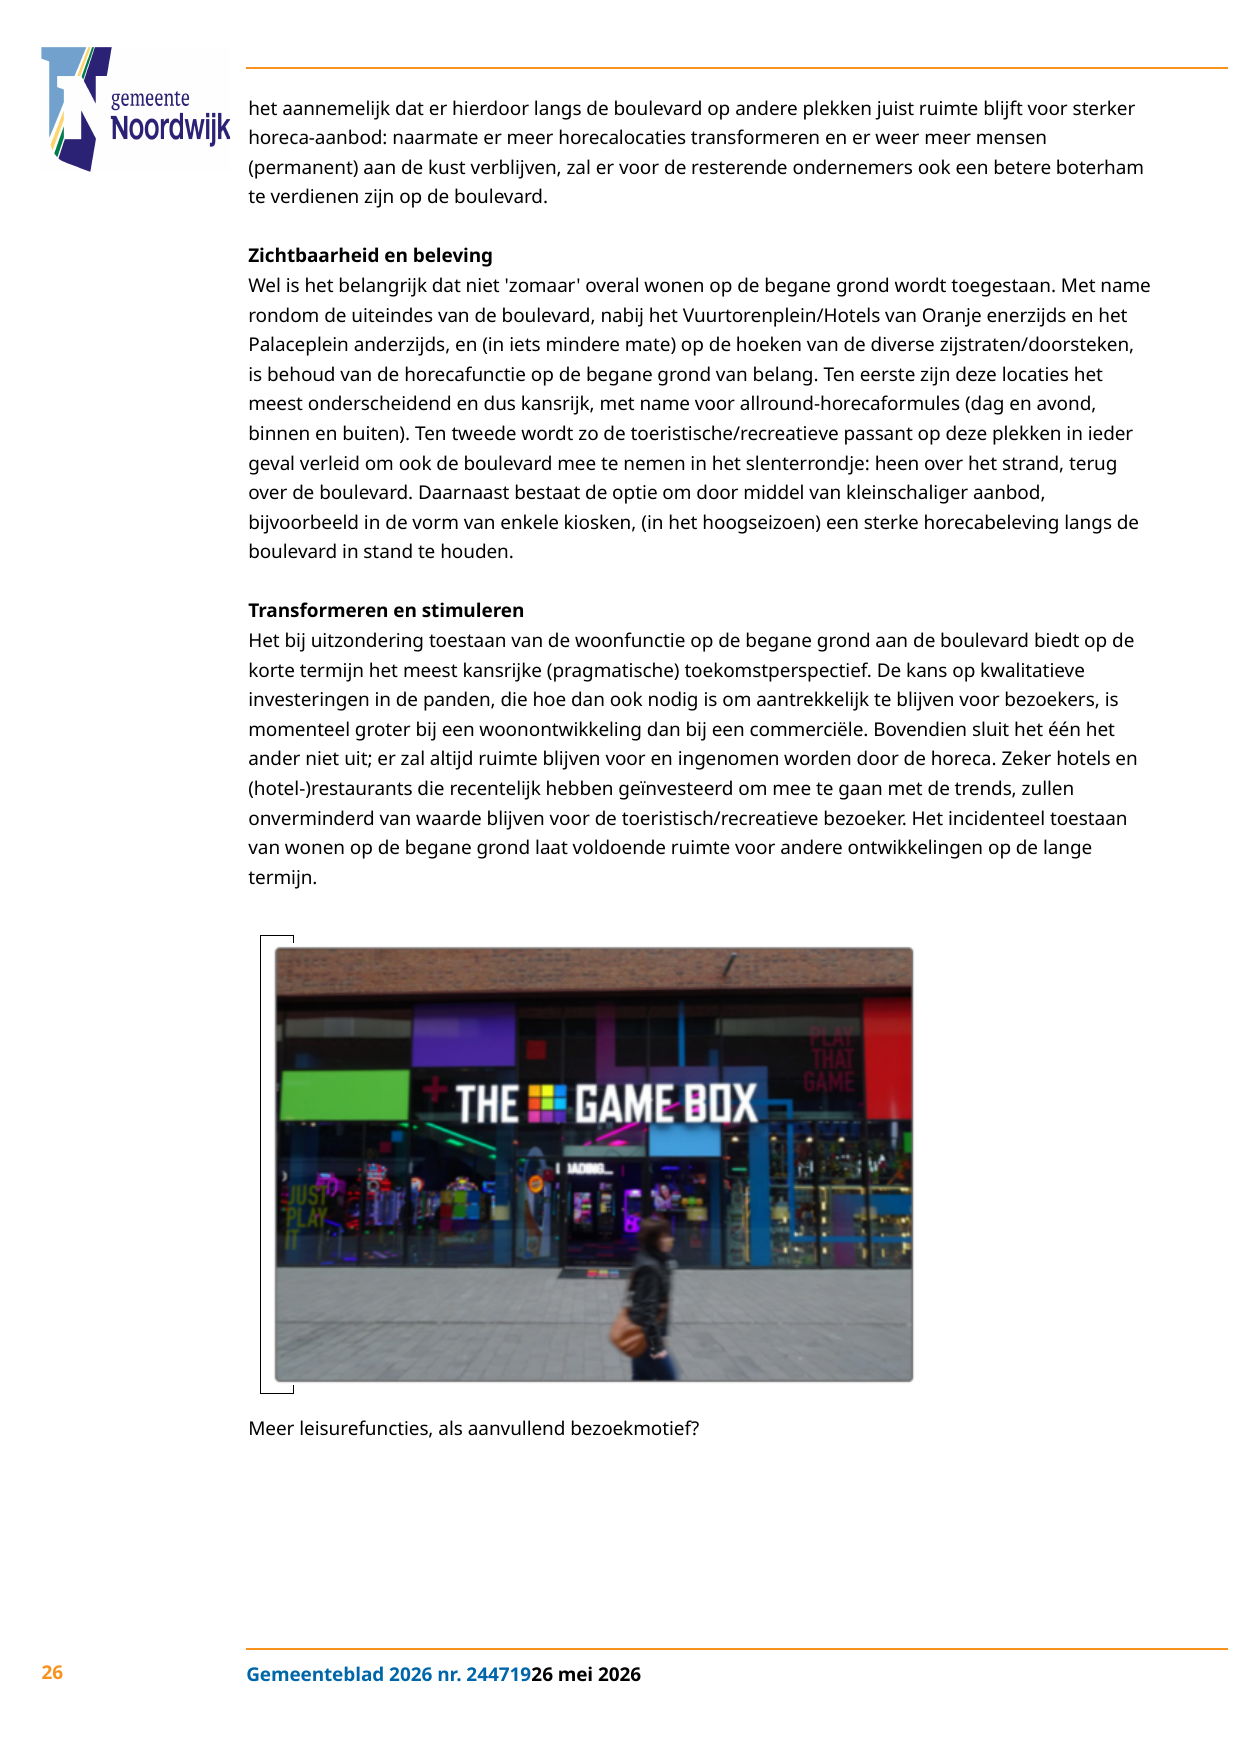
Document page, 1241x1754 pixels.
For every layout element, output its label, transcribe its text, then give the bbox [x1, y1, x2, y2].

text Wel is het belangrijk dat niet 'zomaar' overal wonen op de begane grond wordt toegestaan. Met name rondom de uiteindes van de boulevard, nabij het Vuurtorenplein/Hotels van Oranje enerzijds en het Palaceplein anderzijds, en (in iets mindere mate) op de hoeken van de diverse zijstraten/doorsteken, is behoud van de horecafunctie op de begane grond van belang. Ten eerste zijn deze locaties het meest onderscheidend en dus kansrijk, met name voor allround-horecaformules (dag en avond, binnen en buiten). Ten tweede wordt zo de toeristische/recreatie­ve passant op deze plekken in ieder geval verleid om ook de boulevard mee te nemen in het slenterrondje: heen over het strand, terug over de boulevard. Daarnaast bestaat de optie om door middel van kleinschaliger aanbod, bijvoorbeeld in de vorm van enkele kiosken, (in het hoogseizoen) een sterke horecabeleving langs de boulevard in stand te houden. [248, 272, 1152, 564]
text Meer leisurefuncties, als aanvullend bezoekmotief? [248, 1415, 1152, 1441]
text Het bij uitzondering toestaan van de woonfunctie op de begane grond aan de boulevard biedt op de korte termijn het meest kansrijke (pragmatische) toekomstperspectief. De kans op kwalitatieve investeringen in de panden, die hoe dan ook nodig is om aantrekkelijk te blijven voor bezoekers, is momenteel groter bij een woonontwikkeling dan bij een commerciële. Bovendien sluit het één het ander niet uit; er zal altijd ruimte blijven voor en ingenomen worden door de horeca. Zeker hotels en (hotel-)restaurants die recentelijk hebben geïnvesteerd om mee te gaan met de trends, zullen onverminderd van waarde blijven voor de toeristisch/recreatieve bezoeker. Het incidenteel toestaan van wonen op de begane grond laat voldoende ruimte voor andere ontwikkelingen op de lange termijn. [248, 627, 1152, 890]
picture [41, 47, 231, 172]
text het aannemelijk dat er hierdoor langs de boulevard op andere plekken juist ruimte blijft voor sterker horeca-aanbod: naarmate er meer horecalocaties transformeren en er weer meer mensen (permanent) aan de kust verblijven, zal er voor de resterende ondernemers ook een betere boterham te verdienen zijn op de boulevard. [248, 95, 1152, 209]
picture [268, 943, 919, 1385]
text Transformeren en stimuleren [248, 598, 1152, 623]
text Zichtbaarheid en beleving [248, 243, 1152, 268]
